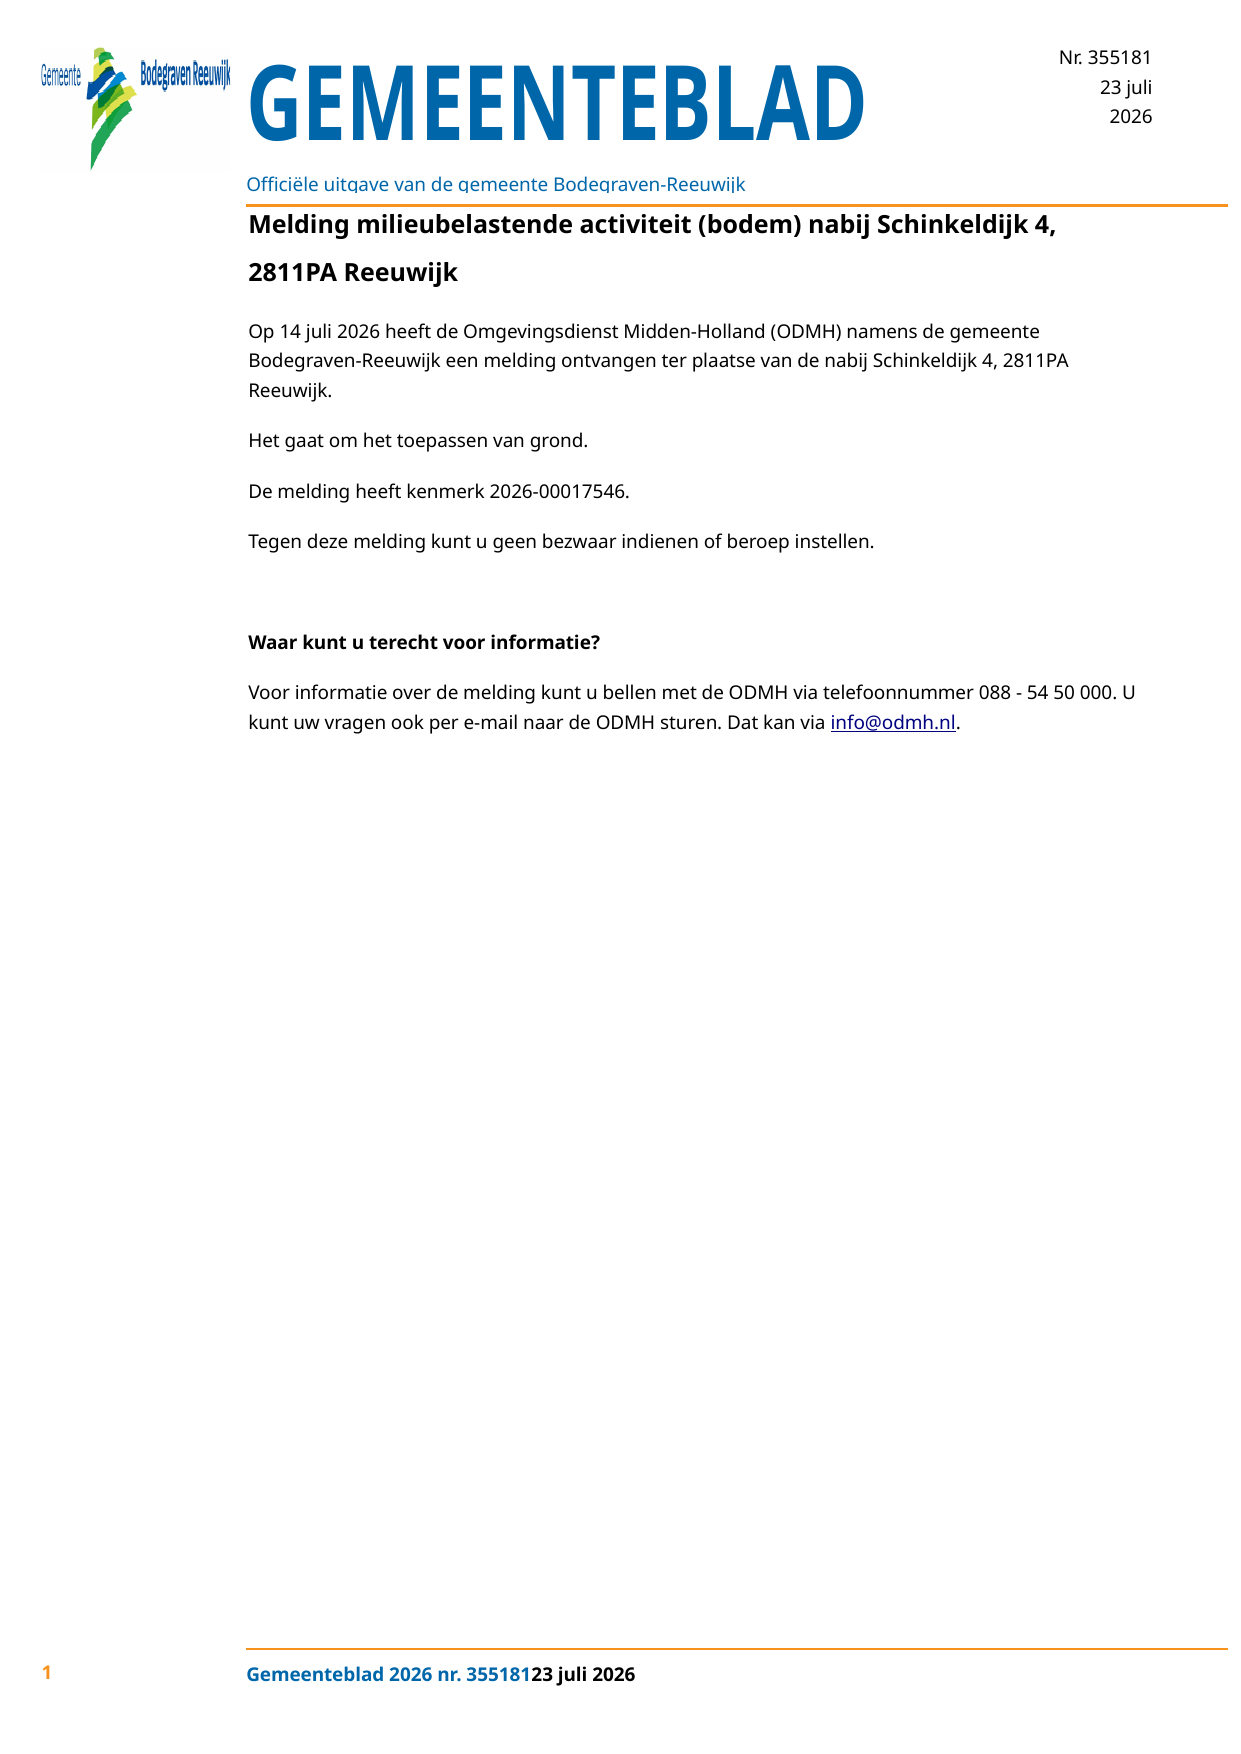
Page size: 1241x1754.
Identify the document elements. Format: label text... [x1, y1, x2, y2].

text Tegen deze melding kunt u geen bezwaar indienen of beroep instellen. [248, 528, 1152, 554]
text Melding milieubelastende activiteit (bodem) nabij Schinkeldijk 4, 2811PA Reeuwijk [248, 207, 1152, 288]
text Het gaat om het toepassen van grond. [248, 427, 1152, 453]
text Voor informatie over de melding kunt u bellen met de ODMH via telefoonnummer 088 - 54 50 000. U kunt uw vragen ook per e-mail naar de ODMH sturen. Dat kan via info@odmh.nl. [248, 679, 1152, 735]
text Waar kunt u terecht voor informatie? [248, 629, 1152, 655]
text Op 14 juli 2026 heeft de Omgevingsdienst Midden-Holland (ODMH) namens de gemeente Bodegraven-Reeuwijk een melding ontvangen ter plaatse van de nabij Schinkeldijk 4, 2811PA Reeuwijk. [248, 318, 1152, 403]
picture [41, 47, 231, 172]
text De melding heeft kenmerk 2026-00017546. [248, 478, 1152, 504]
